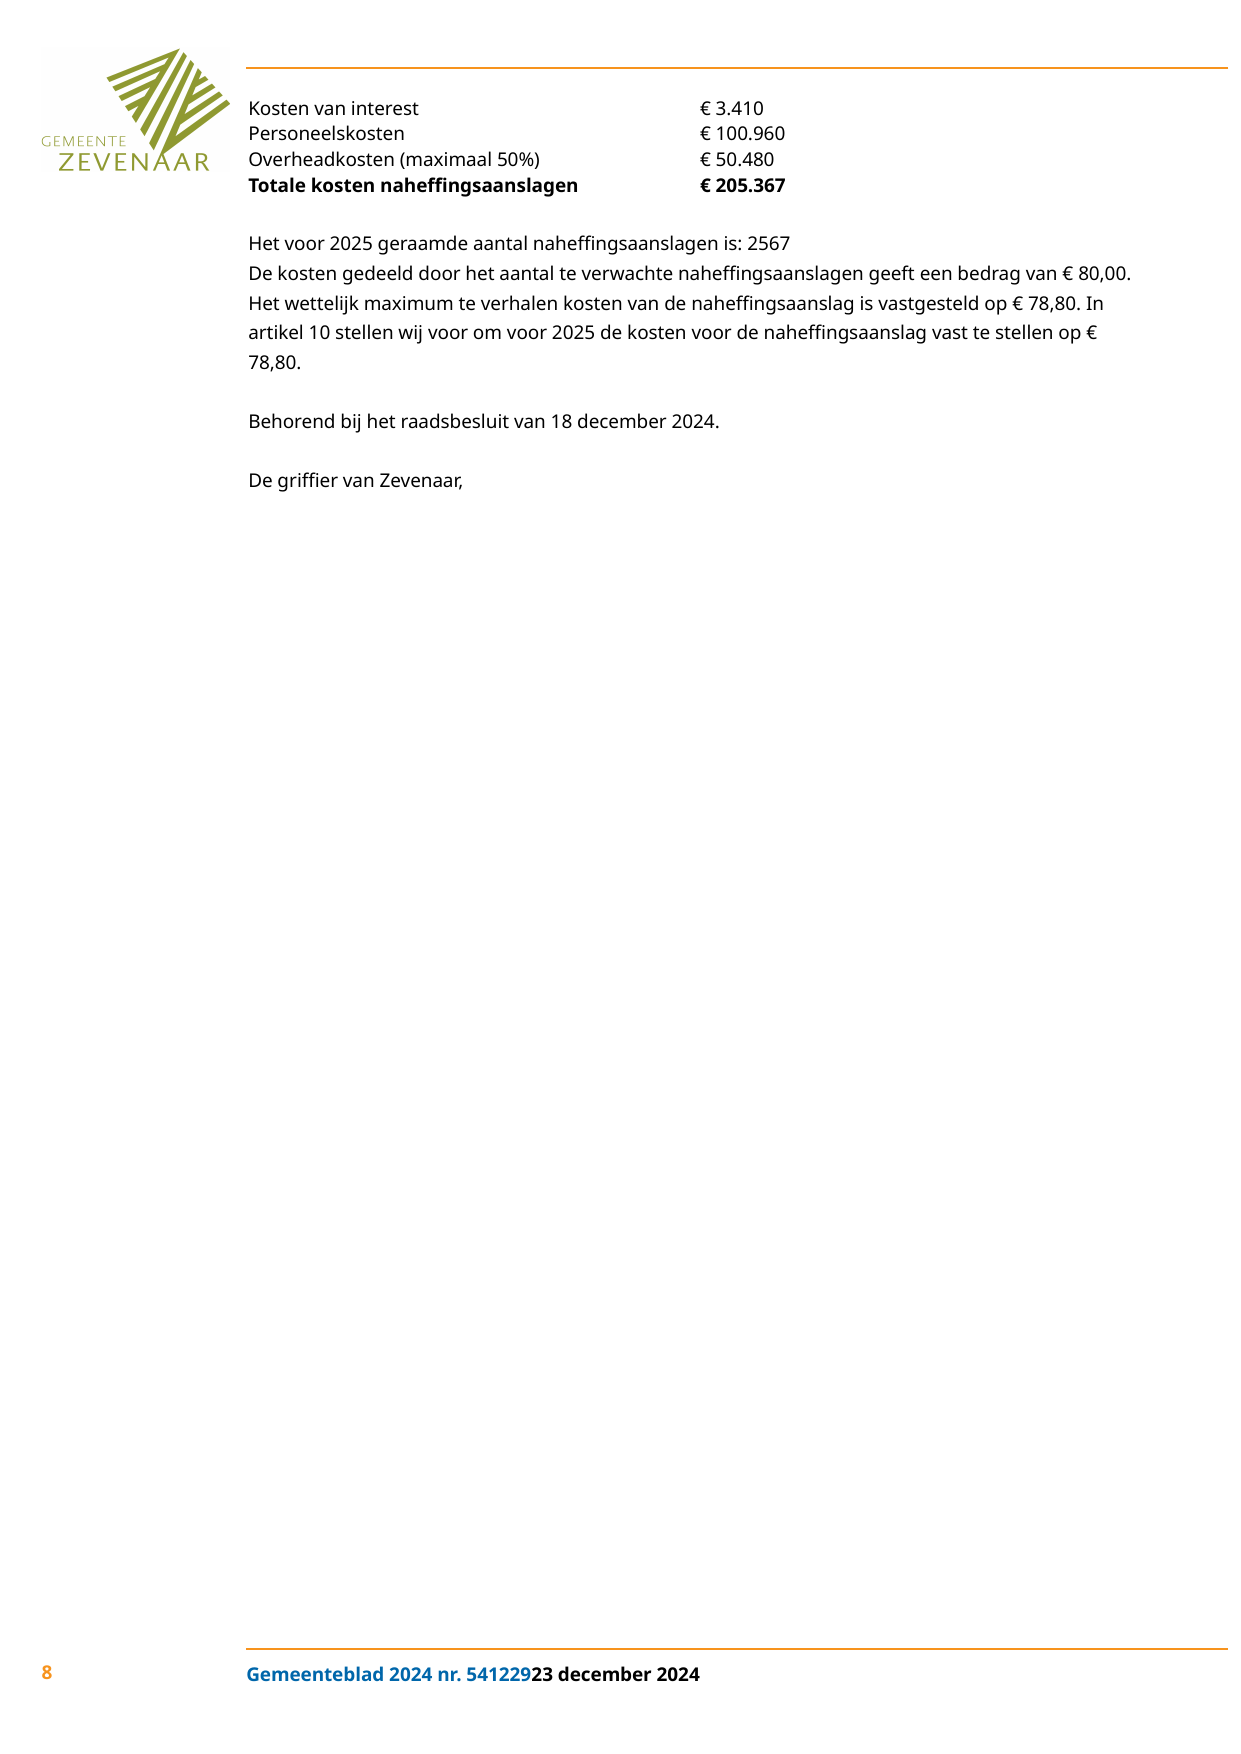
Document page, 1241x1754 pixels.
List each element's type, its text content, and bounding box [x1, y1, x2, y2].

table_cell € 3.410 [700, 95, 1152, 121]
table_cell € 205.367 [700, 172, 1152, 198]
table_cell € 50.480 [700, 146, 1152, 172]
text De griffier van Zevenaar, [248, 467, 1152, 493]
table_cell Totale kosten naheffingsaanslagen [248, 172, 700, 198]
table_cell Kosten van interest [248, 95, 700, 121]
table_cell € 100.960 [700, 121, 1152, 146]
table_cell Personeelskosten [248, 121, 700, 146]
text De kosten gedeeld door het aantal te verwachte naheffingsaanslagen geeft een bedrag van € 80,00. Het wettelijk maximum te verhalen kosten van de naheffingsaanslag is vastgesteld op € 78,80. In artikel 10 stellen wij voor om voor 2025 de kosten voor de naheffingsaanslag vast te stellen op € 78,80. [248, 260, 1152, 374]
text Behorend bij het raadsbesluit van 18 december 2024. [248, 408, 1152, 434]
table_cell Overheadkosten (maximaal 50%) [248, 146, 700, 172]
picture [41, 47, 231, 172]
text Het voor 2025 geraamde aantal naheffingsaanslagen is: 2567 [248, 231, 1152, 256]
